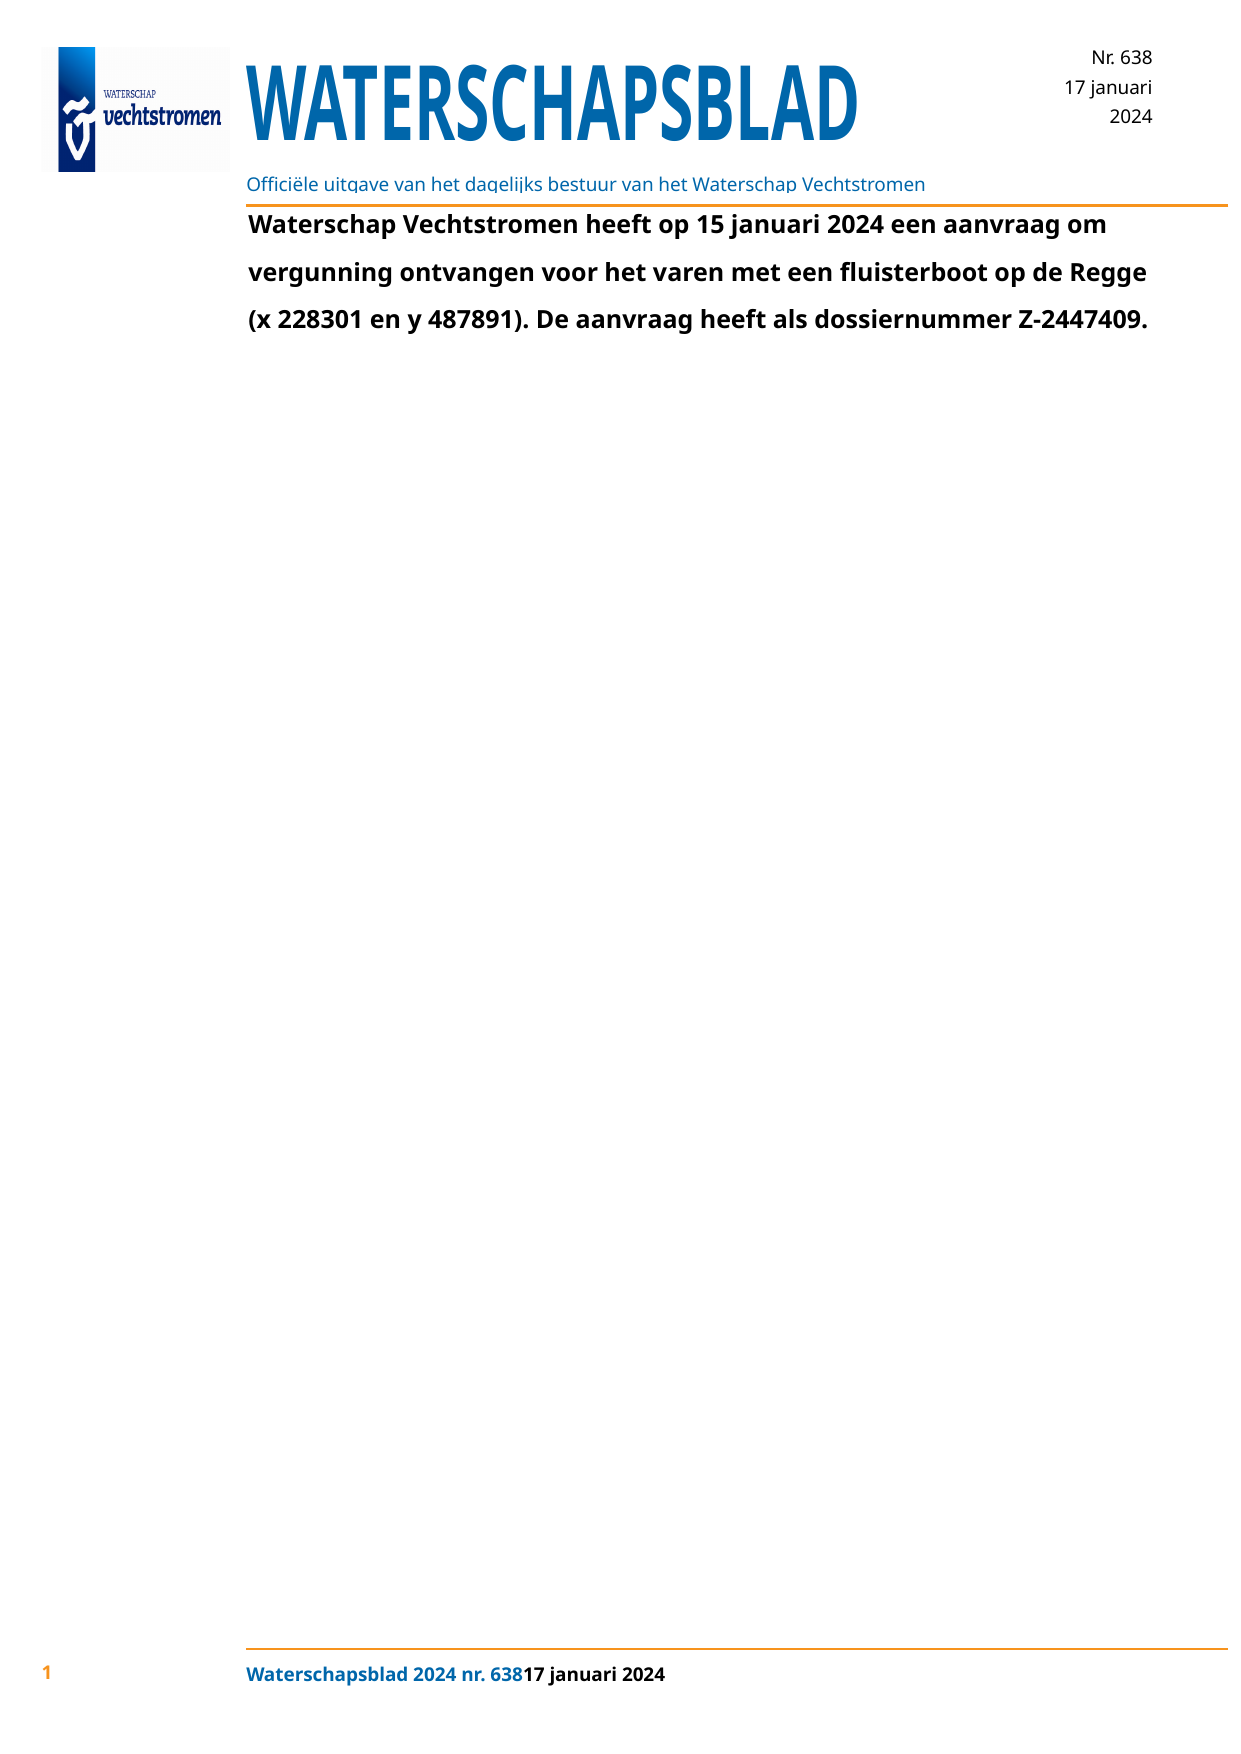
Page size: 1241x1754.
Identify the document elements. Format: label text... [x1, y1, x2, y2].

picture [41, 47, 231, 172]
text Waterschap Vechtstromen heeft op 15 januari 2024 een aanvraag om vergunning ontvangen voor het varen met een fluisterboot op de Regge (x 228301 en y 487891). De aanvraag heeft als dossiernummer Z-2447409. [248, 207, 1152, 336]
